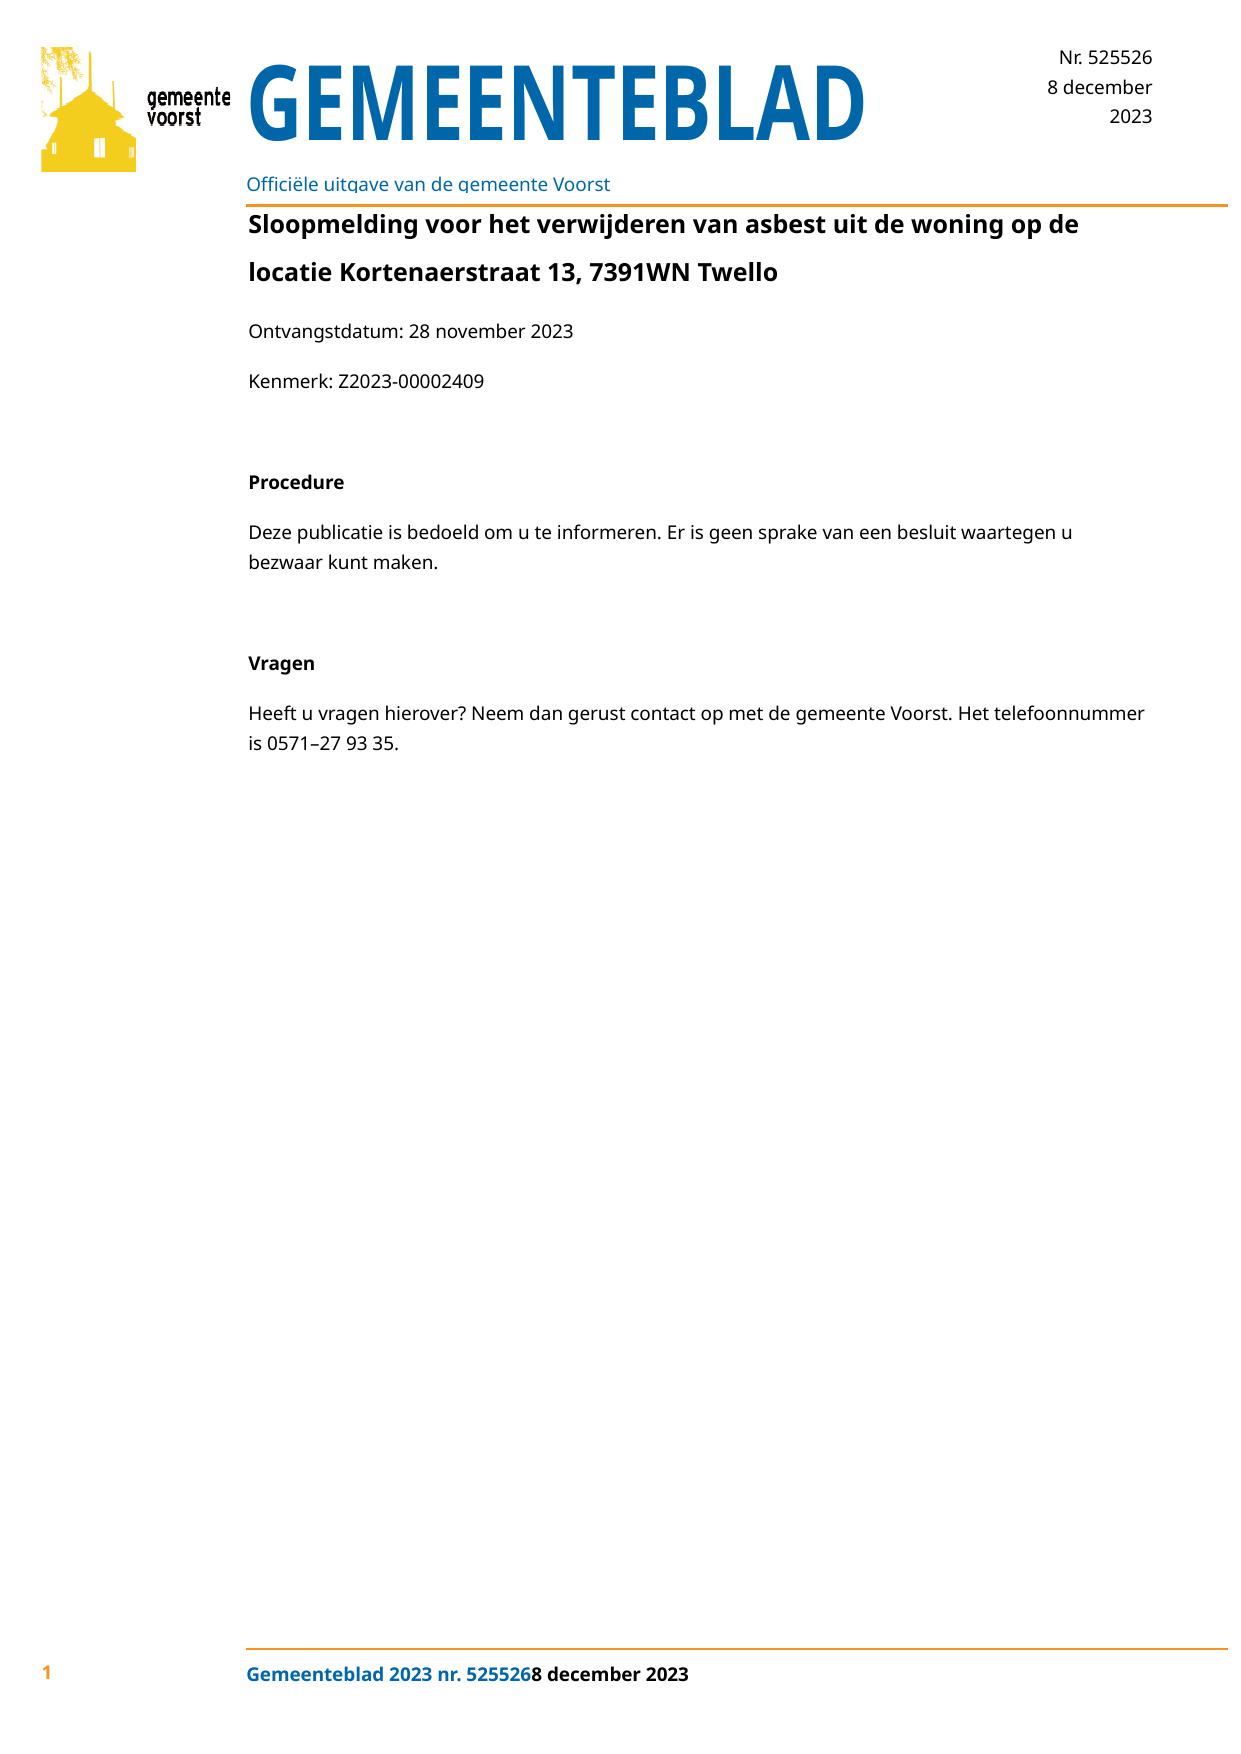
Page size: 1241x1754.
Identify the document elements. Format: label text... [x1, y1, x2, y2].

text Procedure [248, 469, 1152, 495]
text Heeft u vragen hierover? Neem dan gerust contact op met de gemeente Voorst. Het telefoonnummer is 0571–27 93 35. [248, 700, 1152, 756]
text Ontvangstdatum: 28 november 2023 [248, 318, 1152, 344]
text Sloopmelding voor het verwijderen van asbest uit de woning op de locatie Kortenaerstraat 13, 7391WN Twello [248, 207, 1152, 288]
picture [41, 47, 231, 172]
text Kenmerk: Z2023-00002409 [248, 368, 1152, 394]
text Deze publicatie is bedoeld om u te informeren. Er is geen sprake van een besluit waartegen u bezwaar kunt maken. [248, 519, 1152, 575]
text Vragen [248, 650, 1152, 676]
